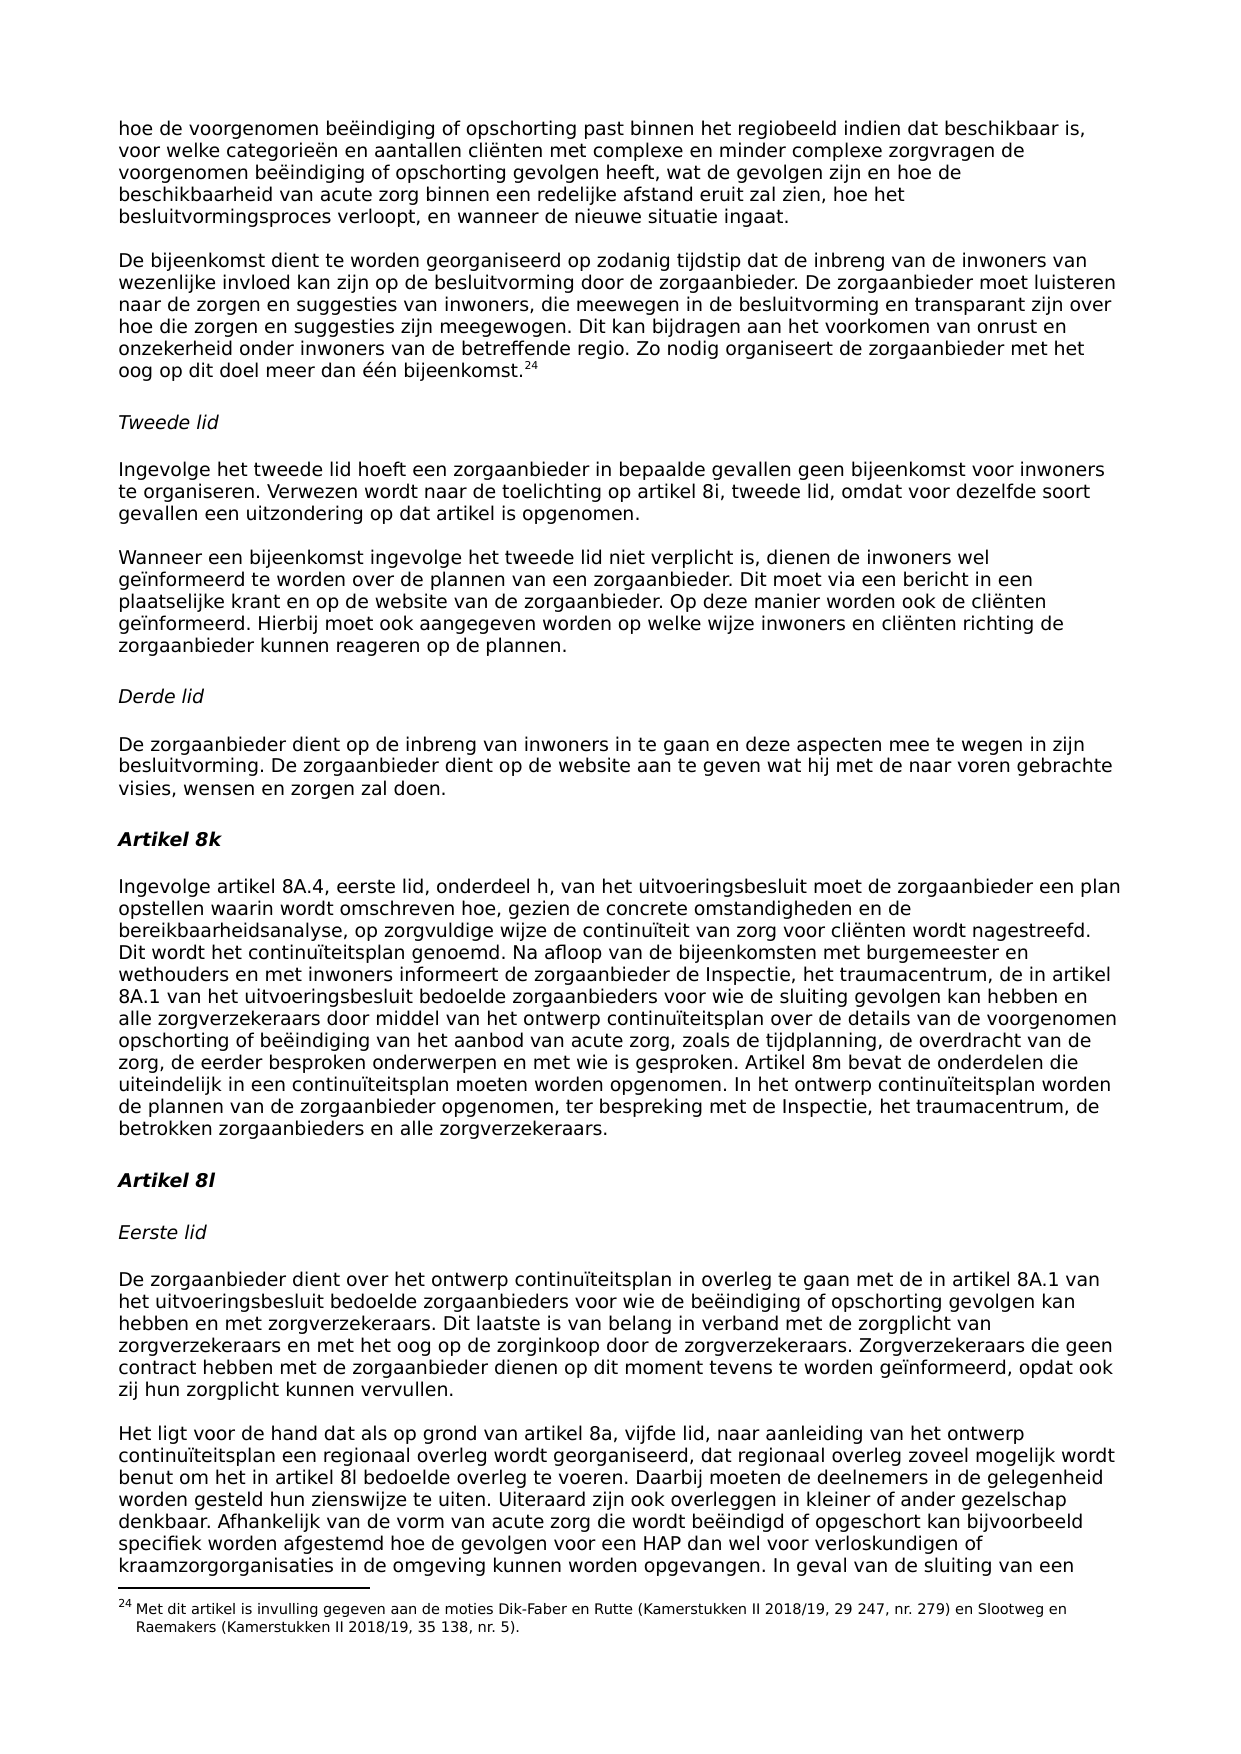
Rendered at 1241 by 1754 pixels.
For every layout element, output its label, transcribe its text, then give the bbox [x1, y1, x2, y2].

text Met dit artikel is invulling gegeven aan de moties Dik-Faber en Rutte (Kamerstukken II 2018/19, 29 247, nr. 279) en Slootweg en Raemakers (Kamerstukken II 2018/19, 35 138, nr. 5). [118, 1597, 1122, 1636]
text De bijeenkomst dient te worden georganiseerd op zodanig tijdstip dat de inbreng van de inwoners van wezenlijke invloed kan zijn op de besluitvorming door de zorgaanbieder. De zorgaanbieder moet luisteren naar de zorgen en suggesties van inwoners, die meewegen in de besluitvorming en transparant zijn over hoe die zorgen en suggesties zijn meegewogen. Dit kan bijdragen aan het voorkomen van onrust en onzekerheid onder inwoners van de betreffende regio. Zo nodig organiseert de zorgaanbieder met het oog op dit doel meer dan één bijeenkomst. [118, 250, 1122, 382]
text Het ligt voor de hand dat als op grond van artikel 8a, vijfde lid, naar aanleiding van het ontwerp continuïteitsplan een regionaal overleg wordt georganiseerd, dat regionaal overleg zoveel mogelijk wordt benut om het in artikel 8l bedoelde overleg te voeren. Daarbij moeten de deelnemers in de gelegenheid worden gesteld hun zienswijze te uiten. Uiteraard zijn ook overleggen in kleiner of ander gezelschap denkbaar. Afhankelijk van de vorm van acute zorg die wordt beëindigd of opgeschort kan bijvoorbeeld specifiek worden afgestemd hoe de gevolgen voor een HAP dan wel voor verloskundigen of kraamzorgorganisaties in de omgeving kunnen worden opgevangen. In geval van de sluiting van een [118, 1423, 1122, 1577]
text Ingevolge artikel 8A.4, eerste lid, onderdeel h, van het uitvoeringsbesluit moet de zorgaanbieder een plan opstellen waarin wordt omschreven hoe, gezien de concrete omstandigheden en de bereikbaarheidsanalyse, op zorgvuldige wijze de continuïteit van zorg voor cliënten wordt nagestreefd. Dit wordt het continuïteitsplan genoemd. Na afloop van de bijeenkomsten met burgemeester en wethouders en met inwoners informeert de zorgaanbieder de Inspectie, het traumacentrum, de in artikel 8A.1 van het uitvoeringsbesluit bedoelde zorgaanbieders voor wie de sluiting gevolgen kan hebben en alle zorgverzekeraars door middel van het ontwerp continuïteitsplan over de details van de voorgenomen opschorting of beëindiging van het aanbod van acute zorg, zoals de tijdplanning, de overdracht van de zorg, de eerder besproken onderwerpen en met wie is gesproken. Artikel 8m bevat de onderdelen die uiteindelijk in een continuïteitsplan moeten worden opgenomen. In het ontwerp continuïteitsplan worden de plannen van de zorgaanbieder opgenomen, ter bespreking met de Inspectie, het traumacentrum, de betrokken zorgaanbieders en alle zorgverzekeraars. [118, 876, 1122, 1140]
text hoe de voorgenomen beëindiging of opschorting past binnen het regiobeeld indien dat beschikbaar is, voor welke categorieën en aantallen cliënten met complexe en minder complexe zorgvragen de voorgenomen beëindiging of opschorting gevolgen heeft, wat de gevolgen zijn en hoe de beschikbaarheid van acute zorg binnen een redelijke afstand eruit zal zien, hoe het besluitvormingsproces verloopt, en wanneer de nieuwe situatie ingaat. [118, 118, 1122, 228]
text De zorgaanbieder dient over het ontwerp continuïteitsplan in overleg te gaan met de in artikel 8A.1 van het uitvoeringsbesluit bedoelde zorgaanbieders voor wie de beëindiging of opschorting gevolgen kan hebben en met zorgverzekeraars. Dit laatste is van belang in verband met de zorgplicht van zorgverzekeraars en met het oog op de zorginkoop door de zorgverzekeraars. Zorgverzekeraars die geen contract hebben met de zorgaanbieder dienen op dit moment tevens te worden geïnformeerd, opdat ook zij hun zorgplicht kunnen vervullen. [118, 1269, 1122, 1401]
text Ingevolge het tweede lid hoeft een zorgaanbieder in bepaalde gevallen geen bijeenkomst voor inwoners te organiseren. Verwezen wordt naar de toelichting op artikel 8i, tweede lid, omdat voor dezelfde soort gevallen een uitzondering op dat artikel is opgenomen. [118, 459, 1122, 525]
text De zorgaanbieder dient op de inbreng van inwoners in te gaan en deze aspecten mee te wegen in zijn besluitvorming. De zorgaanbieder dient op de website aan te geven wat hij met de naar voren gebrachte visies, wensen en zorgen zal doen. [118, 733, 1122, 799]
text Wanneer een bijeenkomst ingevolge het tweede lid niet verplicht is, dienen de inwoners wel geïnformeerd te worden over de plannen van een zorgaanbieder. Dit moet via een bericht in een plaatselijke krant en op de website van de zorgaanbieder. Op deze manier worden ook de cliënten geïnformeerd. Hierbij moet ook aangegeven worden op welke wijze inwoners en cliënten richting de zorgaanbieder kunnen reageren op de plannen. [118, 547, 1122, 656]
subtitle Artikel 8k [118, 829, 1122, 851]
subtitle Derde lid [118, 686, 1122, 708]
subtitle Artikel 8l [118, 1170, 1122, 1192]
subtitle Eerste lid [118, 1222, 1122, 1244]
subtitle Tweede lid [118, 412, 1122, 434]
